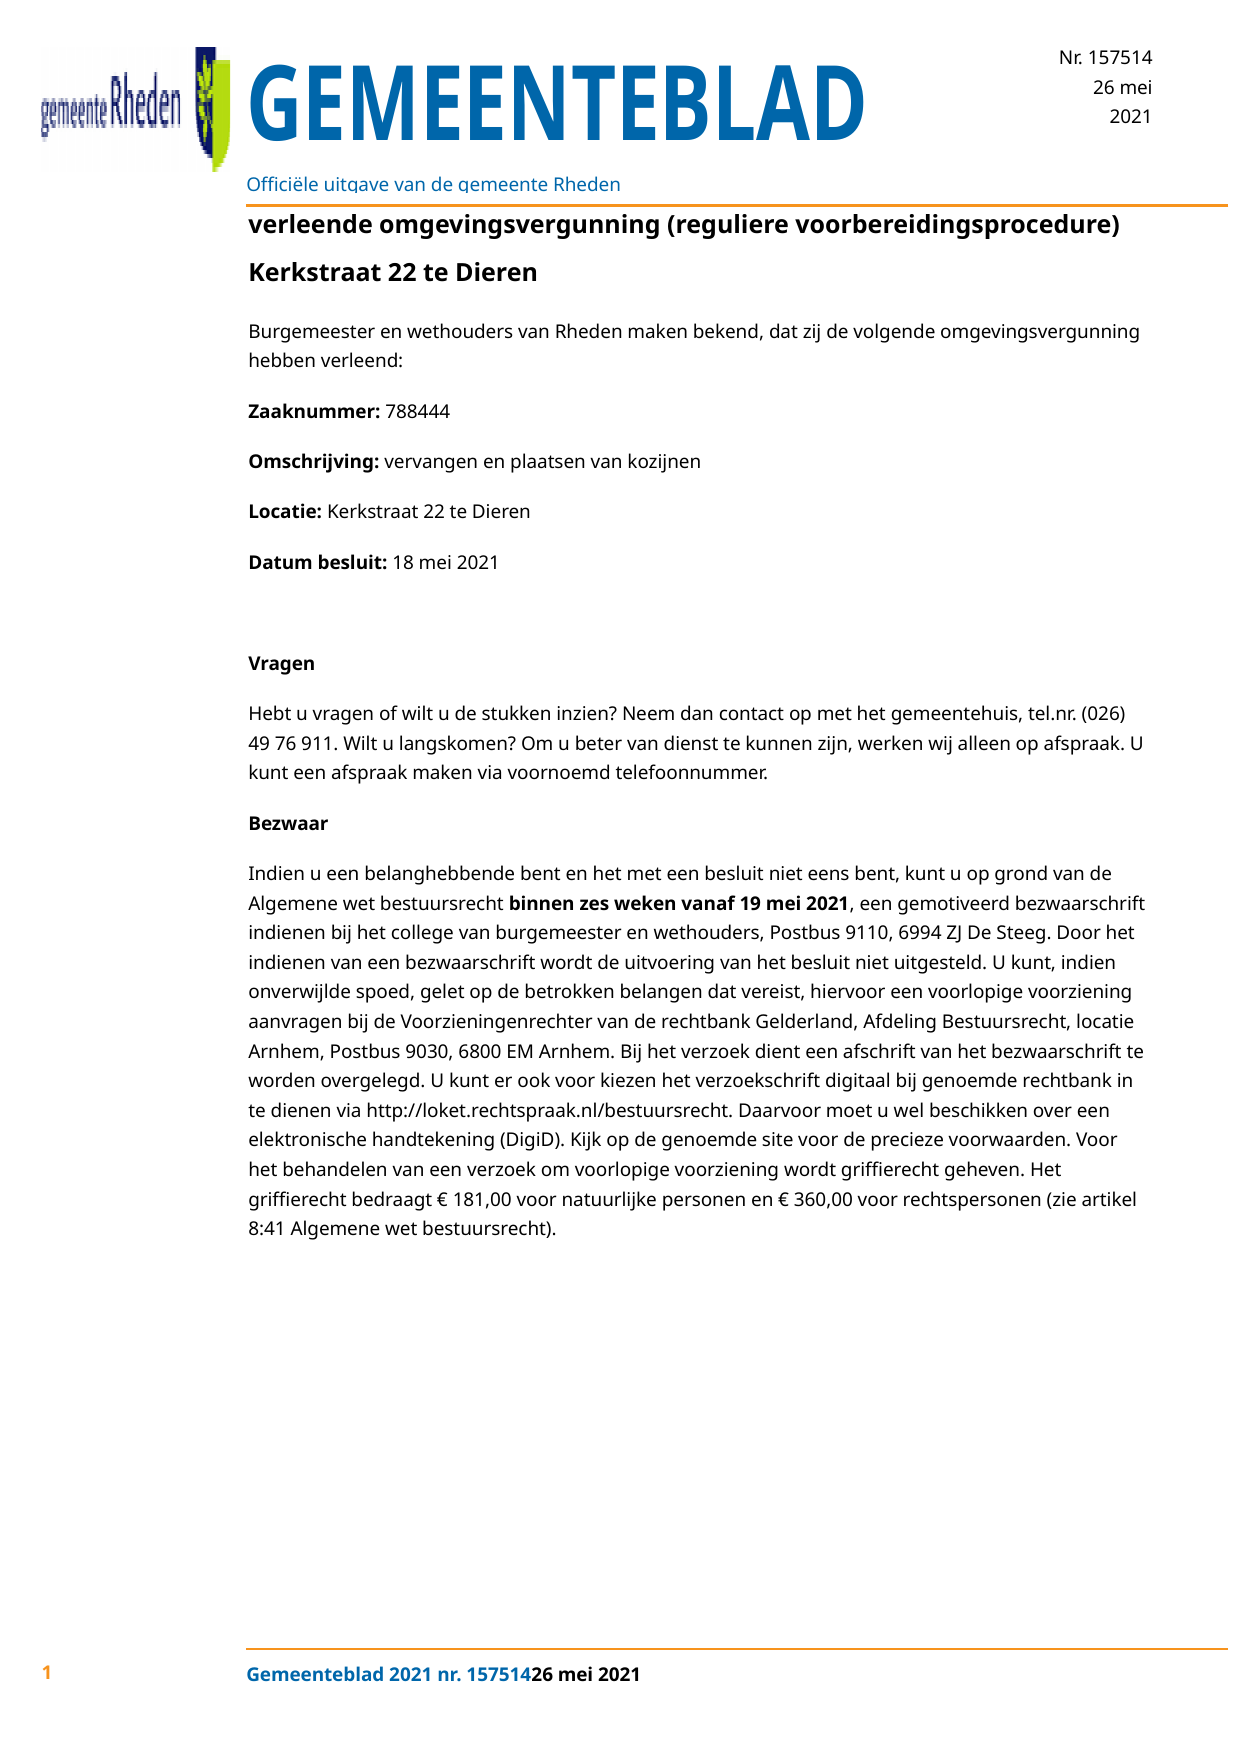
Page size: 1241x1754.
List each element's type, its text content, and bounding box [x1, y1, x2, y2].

text Hebt u vragen of wilt u de stukken inzien? Neem dan contact op met het gemeentehuis, tel.nr. (026) 49 76 911. Wilt u langskomen? Om u beter van dienst te kunnen zijn, werken wij alleen op afspraak. U kunt een afspraak maken via voornoemd telefoonnummer. [248, 700, 1152, 785]
text Indien u een belanghebbende bent en het met een besluit niet eens bent, kunt u op grond van de Algemene wet bestuursrecht binnen zes weken vanaf 19 mei 2021, een gemotiveerd bezwaarschrift indienen bij het college van burgemeester en wethouders, Postbus 9110, 6994 ZJ De Steeg. Door het indienen van een bezwaarschrift wordt de uitvoering van het besluit niet uitgesteld. U kunt, indien onverwijlde spoed, gelet op de betrokken belangen dat vereist, hiervoor een voorlopige voorziening aanvragen bij de Voorzieningenrechter van de rechtbank Gelderland, Afdeling Bestuursrecht, locatie Arnhem, Postbus 9030, 6800 EM Arnhem. Bij het verzoek dient een afschrift van het bezwaarschrift te worden overgelegd. U kunt er ook voor kiezen het verzoekschrift digitaal bij genoemde rechtbank in te dienen via http://loket.rechtspraak.nl/bestuursrecht. Daarvoor moet u wel beschikken over een elektronische handtekening (DigiD). Kijk op de genoemde site voor de precieze voorwaarden. Voor het behandelen van een verzoek om voorlopige voorziening wordt griffierecht geheven. Het griffierecht bedraagt € 181,00 voor natuurlijke personen en € 360,00 voor rechtspersonen (zie artikel 8:41 Algemene wet bestuursrecht). [248, 860, 1152, 1241]
text Vragen [248, 650, 1152, 676]
text Zaaknummer: 788444 [248, 398, 1152, 424]
text Datum besluit: 18 mei 2021 [248, 549, 1152, 575]
text Locatie: Kerkstraat 22 te Dieren [248, 499, 1152, 524]
picture [41, 47, 231, 172]
text Omschrijving: vervangen en plaatsen van kozijnen [248, 448, 1152, 474]
text Bezwaar [248, 810, 1152, 836]
text verleende omgevingsvergunning (reguliere voorbereidingsprocedure) Kerkstraat 22 te Dieren [248, 207, 1152, 288]
text Burgemeester en wethouders van Rheden maken bekend, dat zij de volgende omgevingsvergunning hebben verleend: [248, 318, 1152, 373]
